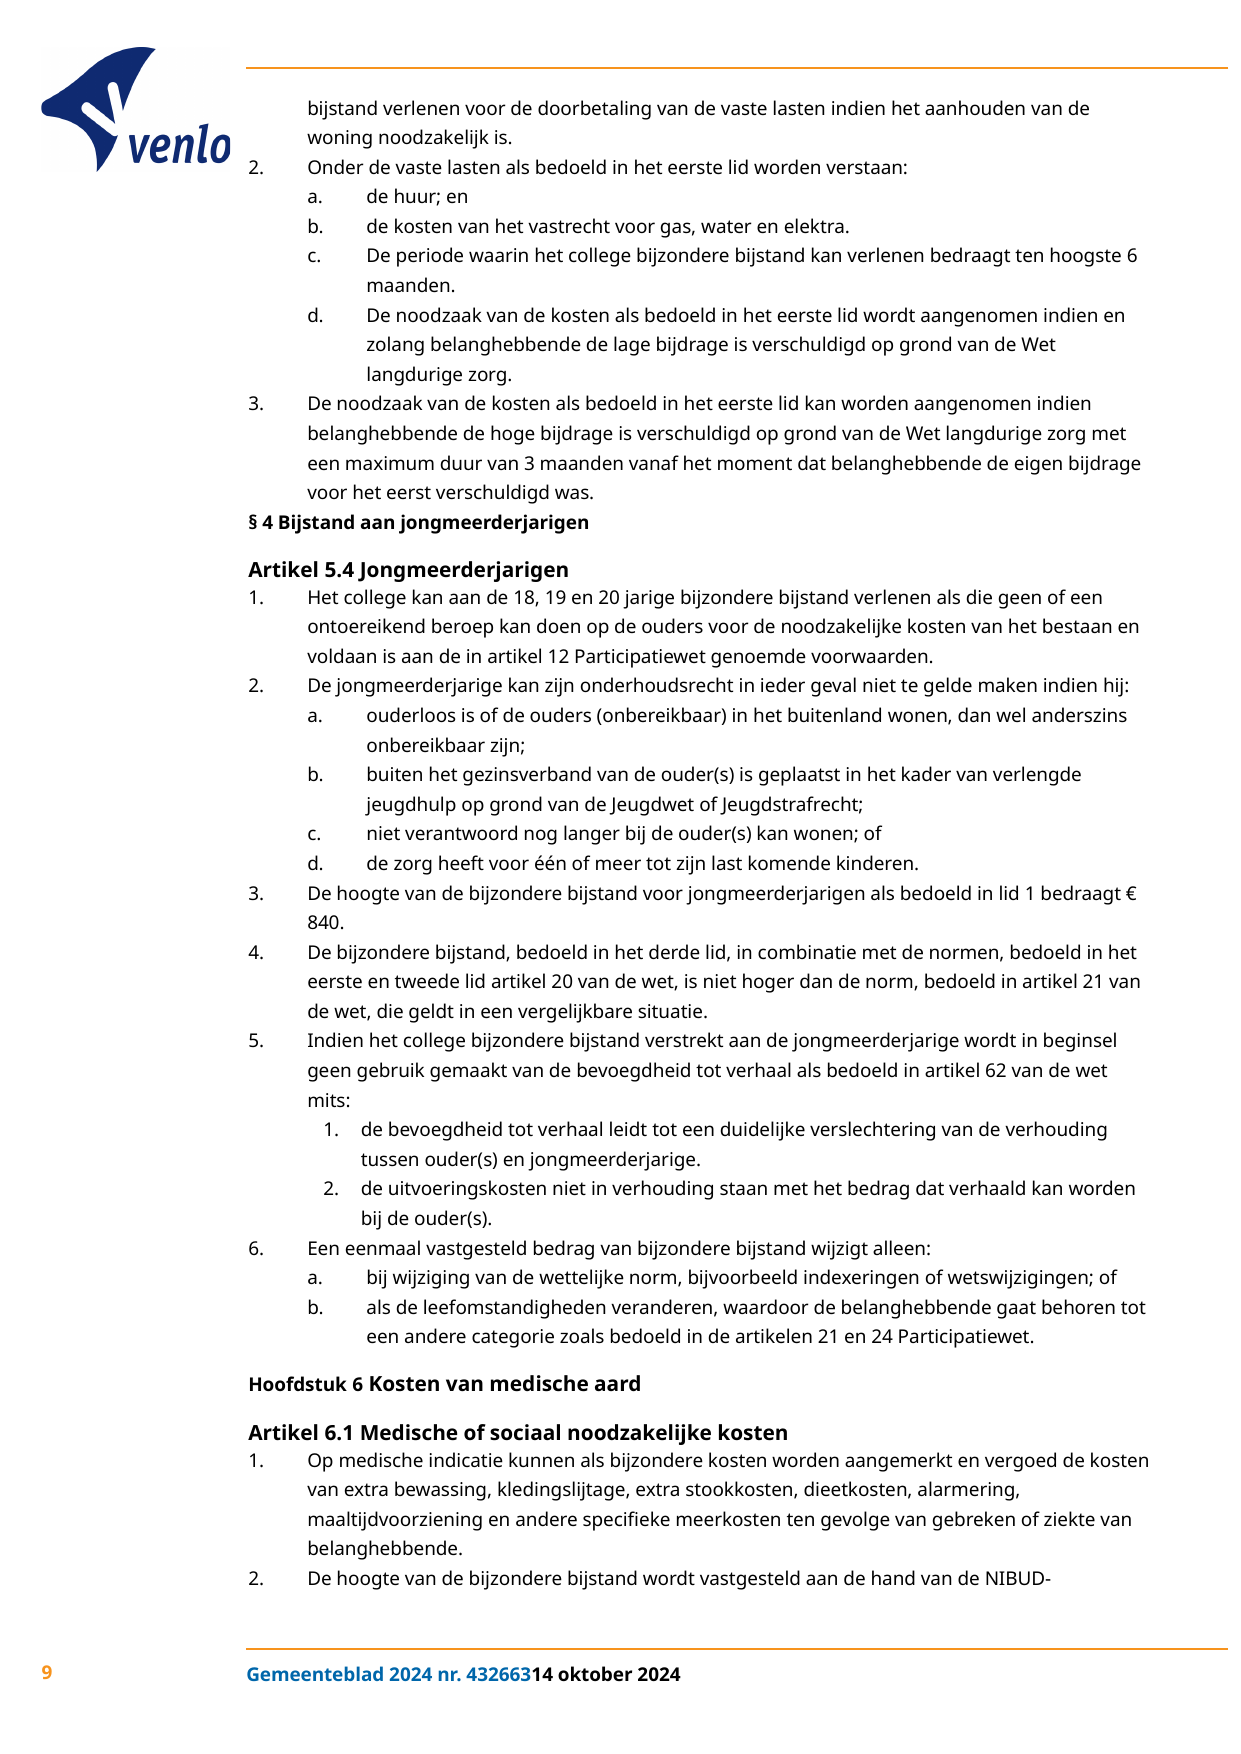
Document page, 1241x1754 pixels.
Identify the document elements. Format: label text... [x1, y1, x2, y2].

list De hoogte van de bijzondere bijstand wordt vastgesteld aan de hand van de NIBUD- [248, 1565, 1152, 1591]
list de kosten van het vastrecht voor gas, water en elektra. [307, 213, 1152, 239]
list De noodzaak van de kosten als bedoeld in het eerste lid kan worden aangenomen indien belanghebbende de hoge bijdrage is verschuldigd op grond van de Wet langdurige zorg met een maximum duur van 3 maanden vanaf het moment dat belanghebbende de eigen bijdrage voor het eerst verschuldigd was. [248, 391, 1152, 505]
list Indien het college bijzondere bijstand verstrekt aan de jongmeerderjarige wordt in beginsel geen gebruik gemaakt van de bevoegdheid tot verhaal als bedoeld in artikel 62 van de wet mits: [248, 1028, 1152, 1113]
list de uitvoeringskosten niet in verhouding staan met het bedrag dat verhaald kan worden bij de ouder(s). [323, 1176, 1152, 1231]
list Een eenmaal vastgesteld bedrag van bijzondere bijstand wijzigt alleen: [248, 1235, 1152, 1261]
list buiten het gezinsverband van de ouder(s) is geplaatst in het kader van verlengde jeugdhulp op grond van de Jeugdwet of Jeugdstrafrecht; [307, 761, 1152, 817]
list bijstand verlenen voor de doorbetaling van de vaste lasten indien het aanhouden van de woning noodzakelijk is. [248, 95, 1152, 150]
list ouderloos is of de ouders (onbereikbaar) in het buitenland wonen, dan wel anderszins onbereikbaar zijn; [307, 702, 1152, 758]
text Hoofdstuk 6 Kosten van medische aard [248, 1369, 1152, 1398]
list de zorg heeft voor één of meer tot zijn last komende kinderen. [307, 850, 1152, 876]
list als de leefomstandigheden veranderen, waardoor de belanghebbende gaat behoren tot een andere categorie zoals bedoeld in de artikelen 21 en 24 Participatiewet. [307, 1294, 1152, 1349]
list Op medische indicatie kunnen als bijzondere kosten worden aangemerkt en vergoed de kosten van extra bewassing, kledingslijtage, extra stookkosten, dieetkosten, alarmering, maaltijdvoorziening en andere specifieke meerkosten ten gevolge van gebreken of ziekte van belanghebbende. [248, 1447, 1152, 1561]
text Artikel 5.4 Jongmeerderjarigen [248, 556, 1152, 584]
list de huur; en [307, 183, 1152, 209]
list De bijzondere bijstand, bedoeld in het derde lid, in combinatie met de normen, bedoeld in het eerste en tweede lid artikel 20 van de wet, is niet hoger dan de norm, bedoeld in artikel 21 van de wet, die geldt in een vergelijkbare situatie. [248, 939, 1152, 1024]
list Onder de vaste lasten als bedoeld in het eerste lid worden verstaan: [248, 154, 1152, 180]
picture [41, 47, 231, 172]
list de bevoegdheid tot verhaal leidt tot een duidelijke verslechtering van de verhouding tussen ouder(s) en jongmeerderjarige. [323, 1116, 1152, 1172]
list De jongmeerderjarige kan zijn onderhoudsrecht in ieder geval niet te gelde maken indien hij: [248, 673, 1152, 698]
text Artikel 6.1 Medische of sociaal noodzakelijke kosten [248, 1418, 1152, 1447]
list De hoogte van de bijzondere bijstand voor jongmeerderjarigen als bedoeld in lid 1 bedraagt € 840. [248, 880, 1152, 935]
list De periode waarin het college bijzondere bijstand kan verlenen bedraagt ten hoogste 6 maanden. [307, 243, 1152, 298]
list niet verantwoord nog langer bij de ouder(s) kan wonen; of [307, 821, 1152, 846]
list bij wijziging van de wettelijke norm, bijvoorbeeld indexeringen of wetswijzigingen; of [307, 1264, 1152, 1290]
list Het college kan aan de 18, 19 en 20 jarige bijzondere bijstand verlenen als die geen of een ontoereikend beroep kan doen op de ouders voor de noodzakelijke kosten van het bestaan en voldaan is aan de in artikel 12 Participatiewet genoemde voorwaarden. [248, 584, 1152, 669]
list De noodzaak van de kosten als bedoeld in het eerste lid wordt aangenomen indien en zolang belanghebbende de lage bijdrage is verschuldigd op grond van de Wet langdurige zorg. [307, 302, 1152, 387]
text § 4 Bijstand aan jongmeerderjarigen [248, 509, 1152, 535]
